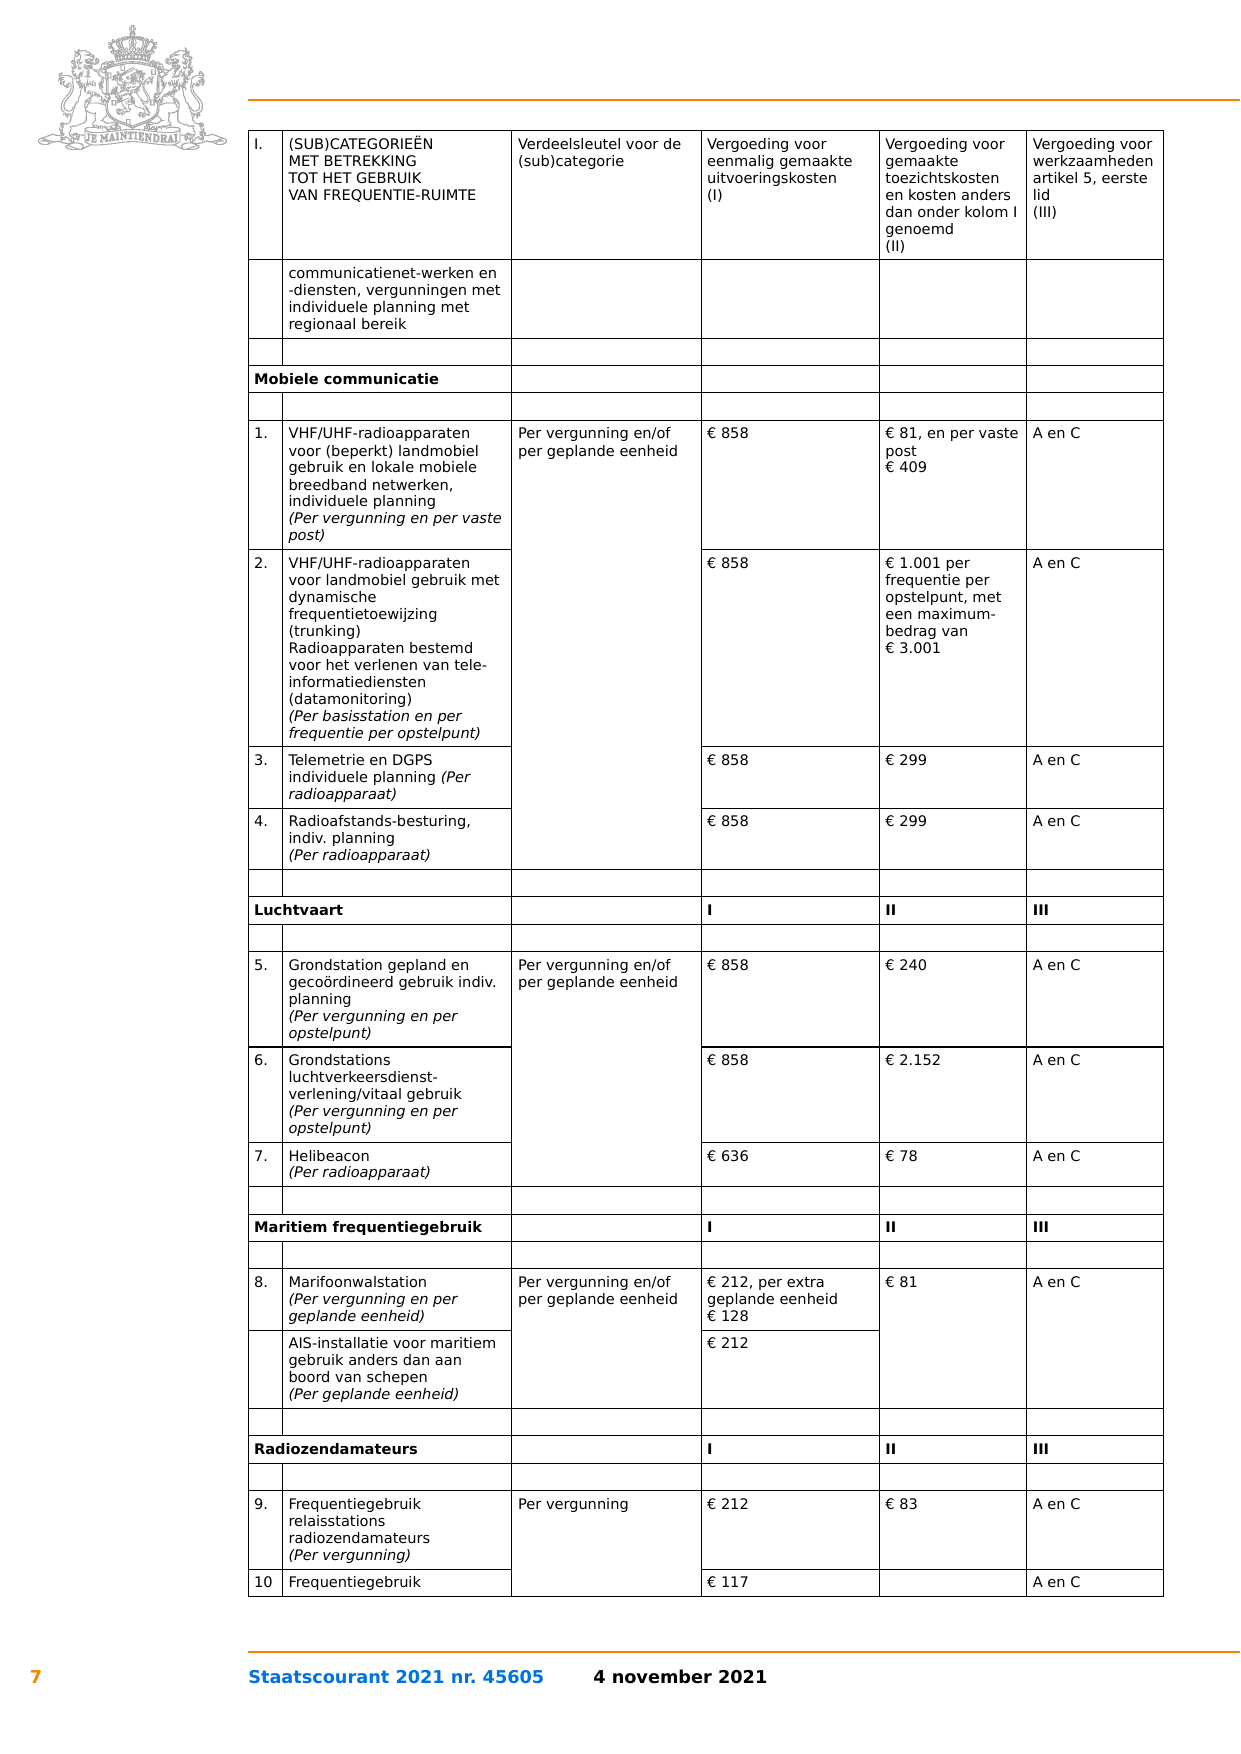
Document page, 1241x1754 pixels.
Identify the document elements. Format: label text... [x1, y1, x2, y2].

table_cell [880, 870, 1026, 896]
table_cell [283, 1187, 511, 1213]
table_cell II [880, 1436, 1026, 1463]
table_cell [1027, 1187, 1163, 1213]
table_cell A en C [1027, 1269, 1163, 1408]
table_cell [1027, 1409, 1163, 1435]
table_cell € 858 [702, 1048, 879, 1142]
table_cell [249, 1187, 282, 1213]
table_cell € 212 [702, 1331, 879, 1408]
table_cell € 83 [880, 1491, 1026, 1568]
table_cell [512, 870, 701, 896]
table_cell € 858 [702, 421, 879, 549]
table_cell [512, 1187, 701, 1213]
table_cell € 858 [702, 809, 879, 869]
table_cell I [702, 1436, 879, 1463]
table_cell II [880, 897, 1026, 924]
table_cell A en C [1027, 1491, 1163, 1568]
table_cell [702, 1187, 879, 1213]
table_cell [512, 260, 701, 337]
table_cell [283, 870, 511, 896]
table_cell A en C [1027, 421, 1163, 549]
table_cell Per vergunning en/of per geplande eenheid [512, 421, 701, 869]
table_cell [880, 1464, 1026, 1490]
table_cell [702, 1464, 879, 1490]
table_cell III [1027, 897, 1163, 924]
table_cell 6. [249, 1048, 282, 1142]
table_cell [512, 1242, 701, 1268]
table_cell [1027, 870, 1163, 896]
table_cell € 117 [702, 1570, 879, 1596]
table_cell [880, 260, 1026, 337]
table_cell VHF/UHF-radioapparaten voor landmobiel gebruik met dynamische frequentietoewijzing (trunking) Radioapparaten bestemd voor het verlenen van tele-informatiediensten (datamonitoring) (Per basisstation en per frequentie per opstelpunt) [283, 550, 511, 746]
table_cell € 81, en per vaste post € 409 [880, 421, 1026, 549]
table_cell € 858 [702, 550, 879, 746]
table_cell III [1027, 1436, 1163, 1463]
table_cell [1027, 339, 1163, 365]
table_cell € 81 [880, 1269, 1026, 1408]
table_cell € 2.152 [880, 1048, 1026, 1142]
table_cell [512, 339, 701, 365]
table_cell [249, 1464, 282, 1490]
table_cell A en C [1027, 1143, 1163, 1186]
table_cell I [702, 1215, 879, 1241]
table_cell communicatienet-werken en -diensten, vergunningen met individuele planning met regionaal bereik [283, 260, 511, 337]
table_cell [249, 339, 282, 365]
table_cell [1027, 1464, 1163, 1490]
table_cell [249, 925, 282, 951]
table_cell Frequentiegebruik relaisstations radiozendamateurs (Per vergunning) [283, 1491, 511, 1568]
table_cell 8. [249, 1269, 282, 1329]
table_cell A en C [1027, 1570, 1163, 1596]
table_cell [512, 1464, 701, 1490]
table_cell € 636 [702, 1143, 879, 1186]
table_cell [702, 1242, 879, 1268]
table_cell [702, 870, 879, 896]
table_cell 2. [249, 550, 282, 746]
table_cell III [1027, 1215, 1163, 1241]
table_cell Luchtvaart [249, 897, 511, 924]
table_cell A en C [1027, 809, 1163, 869]
table_cell [249, 870, 282, 896]
table_cell [702, 339, 879, 365]
table_cell [880, 1570, 1026, 1596]
table_cell [512, 1215, 701, 1241]
table_cell A en C [1027, 747, 1163, 807]
table_cell Maritiem frequentiegebruik [249, 1215, 511, 1241]
table_cell [702, 925, 879, 951]
table_cell II [880, 1215, 1026, 1241]
table_cell € 212 [702, 1491, 879, 1568]
table_cell Per vergunning [512, 1491, 701, 1596]
table_cell [512, 897, 701, 924]
table_cell Frequentiegebruik [283, 1570, 511, 1596]
table_cell [880, 393, 1026, 420]
table_cell [283, 393, 511, 420]
table_cell 5. [249, 952, 282, 1046]
table_cell Mobiele communicatie [249, 366, 511, 392]
table_cell [512, 925, 701, 951]
table_cell € 299 [880, 809, 1026, 869]
table_cell [512, 366, 701, 392]
table_cell [283, 1464, 511, 1490]
table_cell € 858 [702, 952, 879, 1046]
table_cell Grondstation gepland en gecoördineerd gebruik indiv. planning (Per vergunning en per opstelpunt) [283, 952, 511, 1046]
table_cell 4. [249, 809, 282, 869]
table_cell Marifoonwalstation (Per vergunning en per geplande eenheid) [283, 1269, 511, 1329]
table_cell Helibeacon (Per radioapparaat) [283, 1143, 511, 1186]
table_cell € 78 [880, 1143, 1026, 1186]
table_cell [512, 393, 701, 420]
table_cell [1027, 925, 1163, 951]
table_header Vergoeding voor gemaakte toezichtskosten en kosten anders dan onder kolom I genoemd (II) [880, 131, 1026, 259]
table_cell A en C [1027, 1048, 1163, 1142]
table_cell [702, 260, 879, 337]
table_cell 7. [249, 1143, 282, 1186]
table_cell [283, 925, 511, 951]
table_cell [283, 339, 511, 365]
table_cell [512, 1409, 701, 1435]
table_header (SUB)CATEGORIEËN MET BETREKKING TOT HET GEBRUIK VAN FREQUENTIE-RUIMTE [283, 131, 511, 259]
table_header I. [249, 131, 282, 259]
table_cell [1027, 260, 1163, 337]
table_cell € 299 [880, 747, 1026, 807]
table_cell [249, 1409, 282, 1435]
table_cell AIS-installatie voor maritiem gebruik anders dan aan boord van schepen (Per geplande eenheid) [283, 1331, 511, 1408]
table_cell A en C [1027, 952, 1163, 1046]
table_cell Radiozendamateurs [249, 1436, 511, 1463]
table_cell VHF/UHF-radioapparaten voor (beperkt) landmobiel gebruik en lokale mobiele breedband netwerken, individuele planning (Per vergunning en per vaste post) [283, 421, 511, 549]
table_cell [249, 1242, 282, 1268]
table_header Vergoeding voor eenmalig gemaakte uitvoeringskosten (I) [702, 131, 879, 259]
table_cell [880, 1409, 1026, 1435]
table_cell I [702, 897, 879, 924]
table_cell Grondstations luchtverkeersdienst-verlening/vitaal gebruik (Per vergunning en per opstelpunt) [283, 1048, 511, 1142]
table_cell [283, 1242, 511, 1268]
table_cell [1027, 393, 1163, 420]
table_cell € 212, per extra geplande eenheid € 128 [702, 1269, 879, 1329]
table_cell € 858 [702, 747, 879, 807]
table_cell [880, 366, 1026, 392]
table_cell 1. [249, 421, 282, 549]
table_cell A en C [1027, 550, 1163, 746]
table_cell Telemetrie en DGPS individuele planning (Per radioapparaat) [283, 747, 511, 807]
table_cell 10 [249, 1570, 282, 1596]
table_cell [702, 366, 879, 392]
table_cell [702, 1409, 879, 1435]
table_cell Radioafstands-besturing, indiv. planning (Per radioapparaat) [283, 809, 511, 869]
picture [38, 25, 227, 150]
table_header Vergoeding voor werkzaamheden artikel 5, eerste lid (III) [1027, 131, 1163, 259]
table_cell [512, 1436, 701, 1463]
table_cell [702, 393, 879, 420]
table_cell [880, 1187, 1026, 1213]
table_cell [249, 393, 282, 420]
table_cell [1027, 1242, 1163, 1268]
table_cell Per vergunning en/of per geplande eenheid [512, 952, 701, 1186]
table_cell [249, 260, 282, 337]
table_cell [249, 1331, 282, 1408]
table_cell [880, 339, 1026, 365]
table_cell [283, 1409, 511, 1435]
table_cell [1027, 366, 1163, 392]
table_cell € 1.001 per frequentie per opstelpunt, met een maximum- bedrag van € 3.001 [880, 550, 1026, 746]
table_cell Per vergunning en/of per geplande eenheid [512, 1269, 701, 1408]
table_cell € 240 [880, 952, 1026, 1046]
table_cell 3. [249, 747, 282, 807]
table_cell 9. [249, 1491, 282, 1568]
table_cell [880, 925, 1026, 951]
table_cell [880, 1242, 1026, 1268]
table_header Verdeelsleutel voor de (sub)categorie [512, 131, 701, 259]
